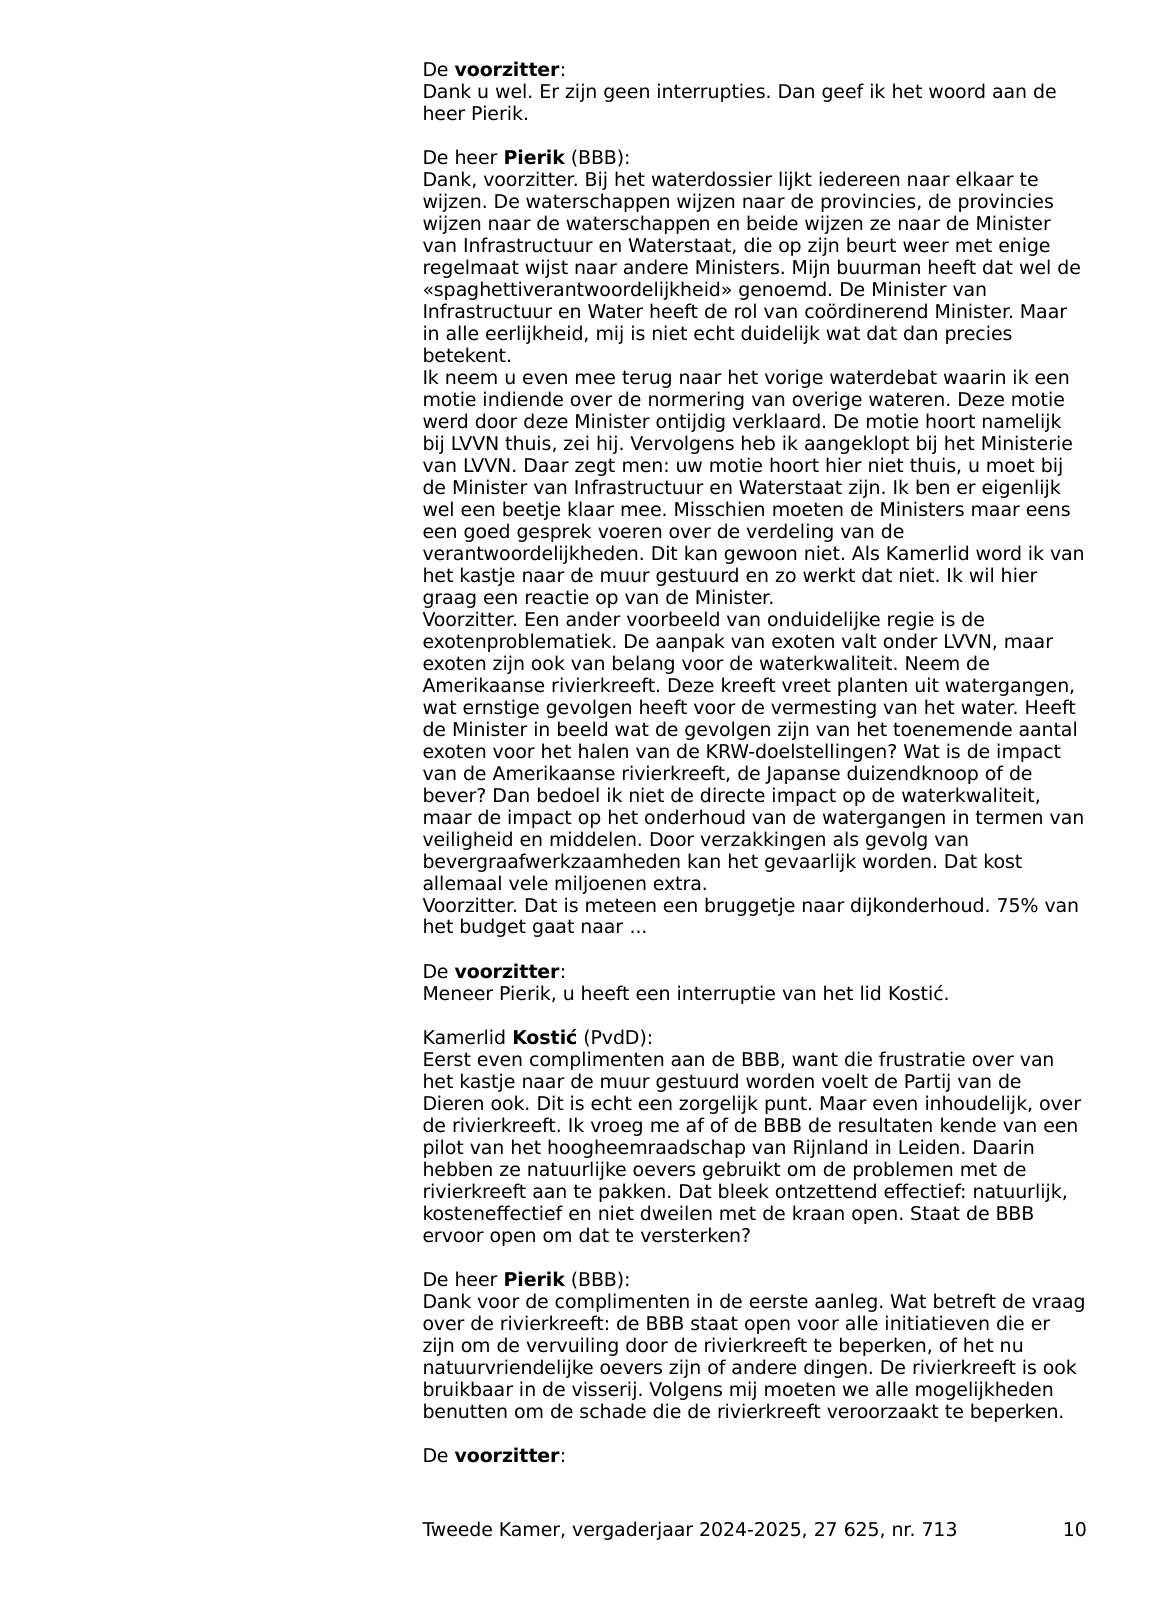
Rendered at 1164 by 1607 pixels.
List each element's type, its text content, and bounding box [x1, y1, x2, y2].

text Voorzitter. Dat is meteen een bruggetje naar dijkonderhoud. 75% van het budget gaat naar ... [422, 894, 1087, 938]
text Meneer Pierik, u heeft een interruptie van het lid Kostić. [422, 983, 1087, 1004]
text Ik neem u even mee terug naar het vorige waterdebat waarin ik een motie indiende over de normering van overige wateren. Deze motie werd door deze Minister ontijdig verklaard. De motie hoort namelijk bij LVVN thuis, zei hij. Vervolgens heb ik aangeklopt bij het Ministerie van LVVN. Daar zegt men: uw motie hoort hier niet thuis, u moet bij de Minister van Infrastructuur en Waterstaat zijn. Ik ben er eigenlijk wel een beetje klaar mee. Misschien moeten de Ministers maar eens een goed gesprek voeren over de verdeling van de verantwoordelijkheden. Dit kan gewoon niet. Als Kamerlid word ik van het kastje naar de muur gestuurd en zo werkt dat niet. Ik wil hier graag een reactie op van de Minister. [422, 367, 1087, 609]
text De voorzitter: [422, 1445, 1087, 1467]
text Eerst even complimenten aan de BBB, want die frustratie over van het kastje naar de muur gestuurd worden voelt de Partij van de Dieren ook. Dit is echt een zorgelijk punt. Maar even inhoudelijk, over de rivierkreeft. Ik vroeg me af of de BBB de resultaten kende van een pilot van het hoogheemraadschap van Rijnland in Leiden. Daarin hebben ze natuurlijke oevers gebruikt om de problemen met de rivierkreeft aan te pakken. Dat bleek ontzettend effectief: natuurlijk, kosteneffectief en niet dweilen met de kraan open. Staat de BBB ervoor open om dat te versterken? [422, 1049, 1087, 1247]
text De voorzitter: [422, 961, 1087, 983]
text Dank, voorzitter. Bij het waterdossier lijkt iedereen naar elkaar te wijzen. De waterschappen wijzen naar de provincies, de provincies wijzen naar de waterschappen en beide wijzen ze naar de Minister van Infrastructuur en Waterstaat, die op zijn beurt weer met enige regelmaat wijst naar andere Ministers. Mijn buurman heeft dat wel de «spaghettiverantwoordelijkheid» genoemd. De Minister van Infrastructuur en Water heeft de rol van coördinerend Minister. Maar in alle eerlijkheid, mij is niet echt duidelijk wat dat dan precies betekent. [422, 169, 1087, 367]
text Dank voor de complimenten in de eerste aanleg. Wat betreft de vraag over de rivierkreeft: de BBB staat open voor alle initiatieven die er zijn om de vervuiling door de rivierkreeft te beperken, of het nu natuurvriendelijke oevers zijn of andere dingen. De rivierkreeft is ook bruikbaar in de visserij. Volgens mij moeten we alle mogelijkheden benutten om de schade die de rivierkreeft veroorzaakt te beperken. [422, 1291, 1087, 1423]
text Voorzitter. Een ander voorbeeld van onduidelijke regie is de exotenproblematiek. De aanpak van exoten valt onder LVVN, maar exoten zijn ook van belang voor de waterkwaliteit. Neem de Amerikaanse rivierkreeft. Deze kreeft vreet planten uit watergangen, wat ernstige gevolgen heeft voor de vermesting van het water. Heeft de Minister in beeld wat de gevolgen zijn van het toenemende aantal exoten voor het halen van de KRW-doelstellingen? Wat is de impact van de Amerikaanse rivierkreeft, de Japanse duizendknoop of de bever? Dan bedoel ik niet de directe impact op de waterkwaliteit, maar de impact op het onderhoud van de watergangen in termen van veiligheid en middelen. Door verzakkingen als gevolg van bevergraafwerkzaamheden kan het gevaarlijk worden. Dat kost allemaal vele miljoenen extra. [422, 609, 1087, 894]
text Dank u wel. Er zijn geen interrupties. Dan geef ik het woord aan de heer Pierik. [422, 81, 1087, 125]
text De heer Pierik (BBB): [422, 1269, 1087, 1291]
text De voorzitter: [422, 59, 1087, 81]
text De heer Pierik (BBB): [422, 147, 1087, 169]
text Kamerlid Kostić (PvdD): [422, 1027, 1087, 1049]
